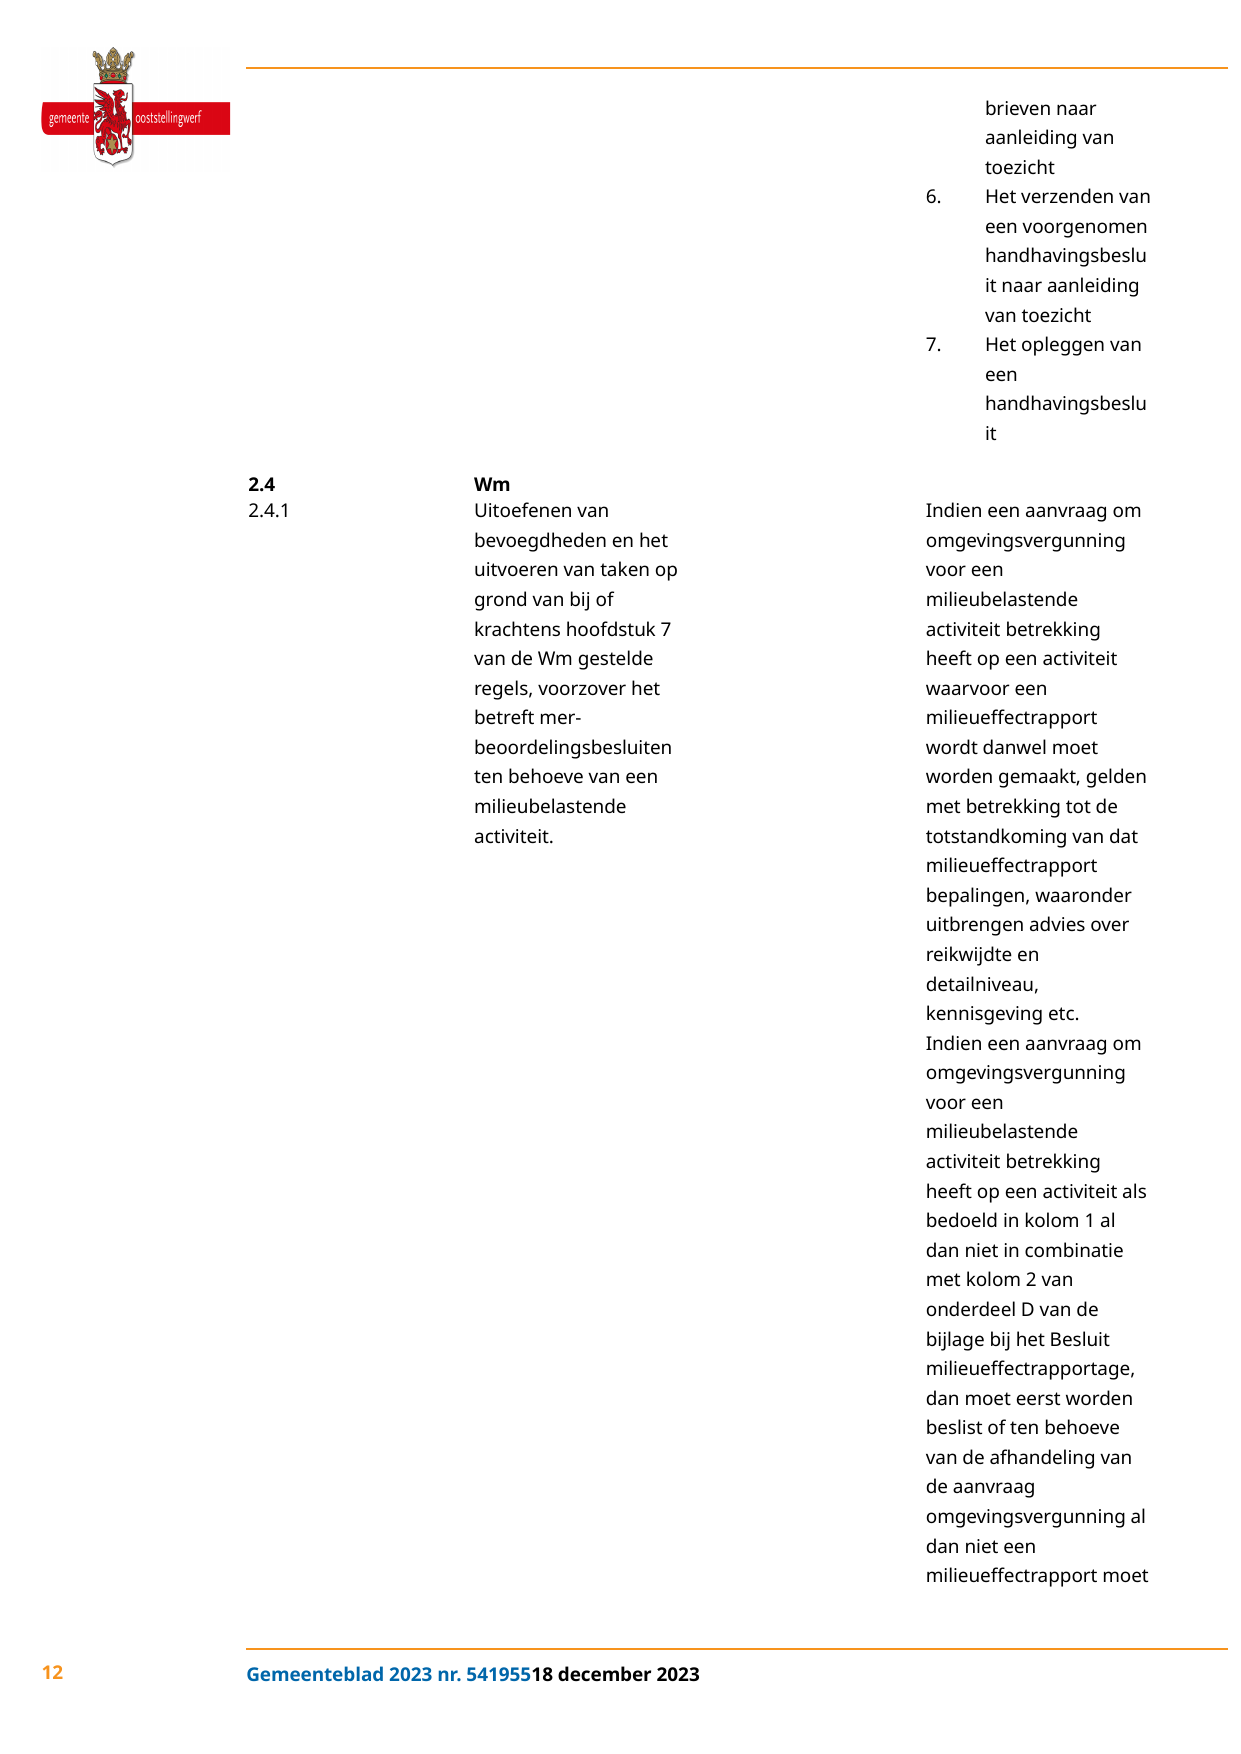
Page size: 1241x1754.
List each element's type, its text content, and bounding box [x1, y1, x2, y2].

picture [41, 47, 231, 172]
table_cell 2.4 [248, 472, 474, 497]
table_cell [700, 95, 926, 446]
table_cell [248, 446, 1152, 472]
table_cell brieven naar aanleiding van toezicht Het verzenden van een voorgenomen handhavingsbesluit naar aanleiding van toezicht Het opleggen van een handhavingsbesluit [926, 95, 1152, 446]
table_cell 2.4.1 [248, 498, 474, 1588]
table_cell [248, 95, 474, 446]
table_cell Indien een aanvraag om omgevingsvergunning voor een milieubelastende activiteit betrekking heeft op een activiteit waarvoor een milieueffectrapport wordt danwel moet worden gemaakt, gelden met betrekking tot de totstandkoming van dat milieueffectrapport bepalingen, waaronder uitbrengen advies over reikwijdte en detailniveau, kennisgeving etc. Indien een aanvraag om omgevingsvergunning voor een milieubelastende activiteit betrekking heeft op een activiteit als bedoeld in kolom 1 al dan niet in combinatie met kolom 2 van onderdeel D van de bijlage bij het Besluit milieueffectrapportage, dan moet eerst worden beslist of ten behoeve van de afhandeling van de aanvraag omgevingsvergunning al dan niet een milieueffectrapport moet [926, 498, 1152, 1588]
table_cell Wm [474, 472, 700, 497]
table_cell [474, 95, 700, 446]
table_cell [700, 472, 1152, 497]
table_cell [700, 498, 926, 1588]
table_cell Uitoefenen van bevoegdheden en het uitvoeren van taken op grond van bij of krachtens hoofdstuk 7 van de Wm gestelde regels, voorzover het betreft mer-beoordelingsbesluiten ten behoeve van een milieubelastende activiteit. [474, 498, 700, 1588]
